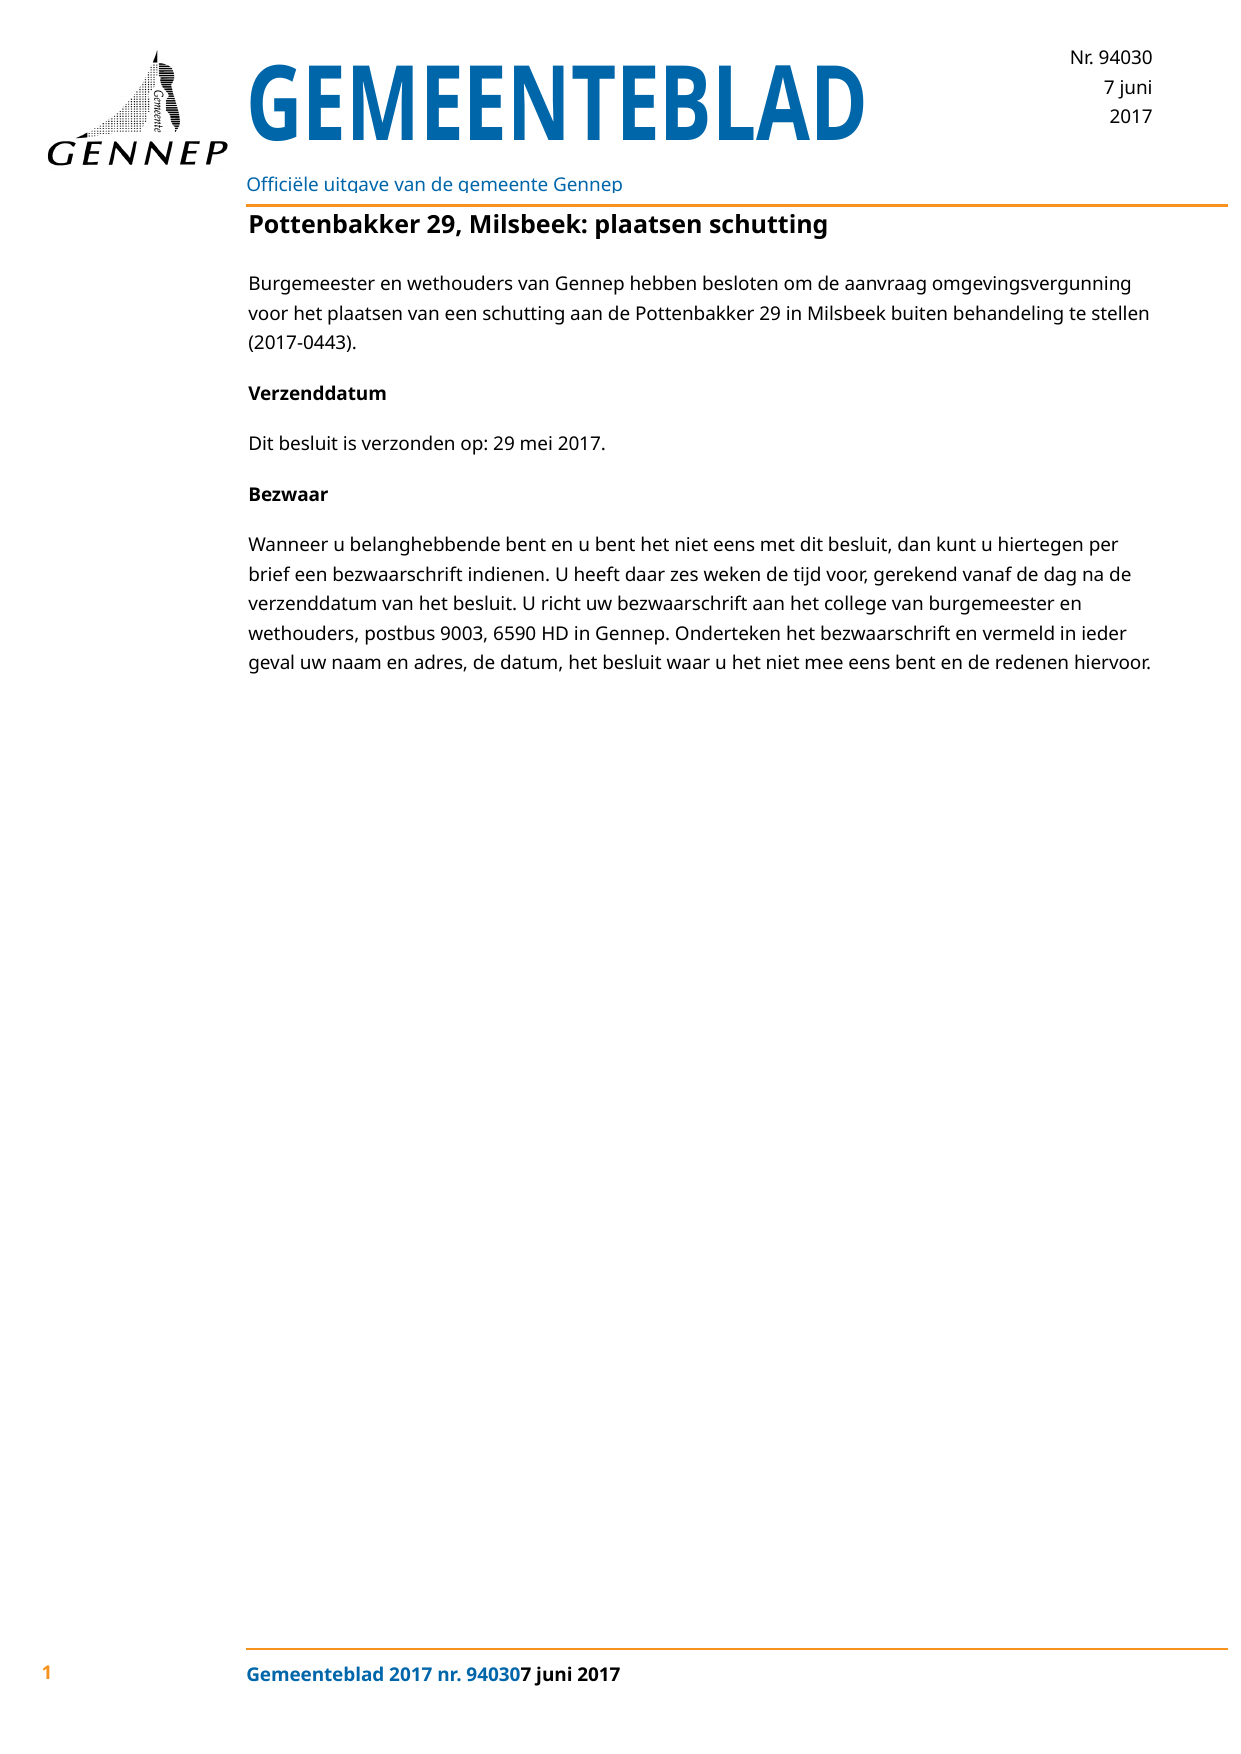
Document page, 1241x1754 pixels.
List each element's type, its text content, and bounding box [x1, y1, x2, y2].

text Wanneer u belanghebbende bent en u bent het niet eens met dit besluit, dan kunt u hiertegen per brief een bezwaarschrift indienen. U heeft daar zes weken de tijd voor, gerekend vanaf de dag na de verzenddatum van het besluit. U richt uw bezwaarschrift aan het college van burgemeester en wethouders, postbus 9003, 6590 HD in Gennep. Onderteken het bezwaarschrift en vermeld in ieder geval uw naam en adres, de datum, het besluit waar u het niet mee eens bent en de redenen hiervoor. [248, 531, 1152, 675]
text Pottenbakker 29, Milsbeek: plaatsen schutting [248, 207, 1152, 241]
text Bezwaar [248, 481, 1152, 506]
text Verzenddatum [248, 380, 1152, 406]
picture [41, 47, 231, 172]
text Dit besluit is verzonden op: 29 mei 2017. [248, 430, 1152, 456]
text Burgemeester en wethouders van Gennep hebben besloten om de aanvraag omgevingsvergunning voor het plaatsen van een schutting aan de Pottenbakker 29 in Milsbeek buiten behandeling te stellen (2017-0443). [248, 270, 1152, 355]
